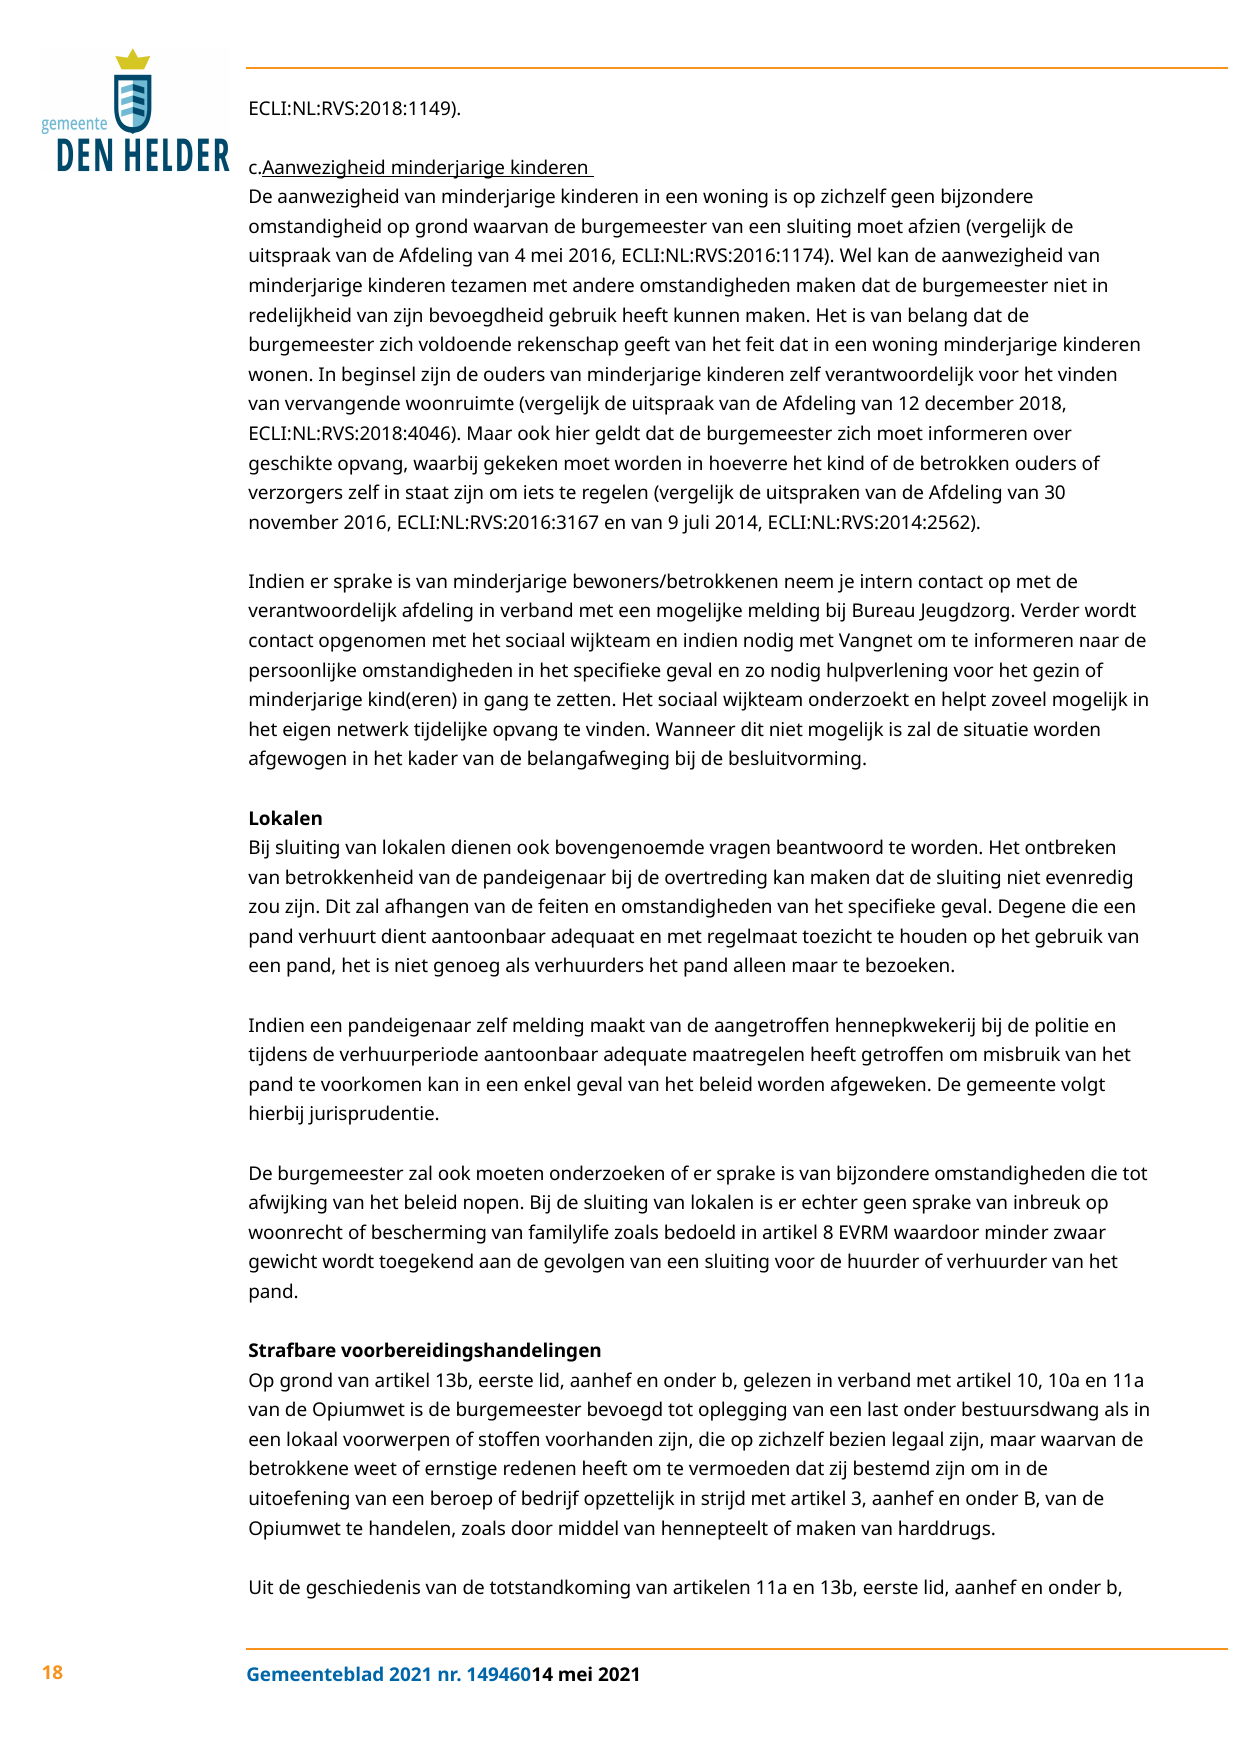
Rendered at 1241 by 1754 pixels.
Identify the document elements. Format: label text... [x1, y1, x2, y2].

picture [182, 144, 187, 165]
text Op grond van artikel 13b, eerste lid, aanhef en onder b, gelezen in verband met artikel 10, 10a en 11a van de Opiumwet is de burgemeester bevoegd tot oplegging van een last onder bestuursdwang als in een lokaal voorwerpen of stoffen voorhanden zijn, die op zichzelf bezien legaal zijn, maar waarvan de betrokkene weet of ernstige redenen heeft om te vermoeden dat zij bestemd zijn om in de uitoefening van een beroep of bedrijf opzettelijk in strijd met artikel 3, aanhef en onder B, van de Opiumwet te handelen, zoals door middel van hennepteelt of maken van harddrugs. [248, 1367, 1152, 1541]
text Lokalen [248, 805, 1152, 831]
text Uit de geschiedenis van de totstandkoming van artikelen 11a en 13b, eerste lid, aanhef en onder b, [248, 1574, 1152, 1600]
text Bij sluiting van lokalen dienen ook bovengenoemde vragen beantwoord te worden. Het ontbreken van betrokkenheid van de pandeigenaar bij de overtreding kan maken dat de sluiting niet evenredig zou zijn. Dit zal afhangen van de feiten en omstandigheden van het specifieke geval. Degene die een pand verhuurt dient aantoonbaar adequaat en met regelmaat toezicht te houden op het gebruik van een pand, het is niet genoeg als verhuurders het pand alleen maar te bezoeken. [248, 834, 1152, 978]
picture [41, 47, 231, 172]
text c.Aanwezigheid minderjarige kinderen [248, 154, 1152, 180]
picture [220, 160, 224, 172]
text Strafbare voorbereidingshandelingen [248, 1337, 1152, 1363]
text De burgemeester zal ook moeten onderzoeken of er sprake is van bijzondere omstandigheden die tot afwijking van het beleid nopen. Bij de sluiting van lokalen is er echter geen sprake van inbreuk op woonrecht of bescherming van familylife zoals bedoeld in artikel 8 EVRM waardoor minder zwaar gewicht wordt toegekend aan de gevolgen van een sluiting voor de huurder of verhuurder van het pand. [248, 1160, 1152, 1304]
text Indien er sprake is van minderjarige bewoners/betrokkenen neem je intern contact op met de verantwoordelijk afdeling in verband met een mogelijke melding bij Bureau Jeugdzorg. Verder wordt contact opgenomen met het sociaal wijkteam en indien nodig met Vangnet om te informeren naar de persoonlijke omstandigheden in het specifieke geval en zo nodig hulpverlening voor het gezin of minderjarige kind(eren) in gang te zetten. Het sociaal wijkteam onderzoekt en helpt zoveel mogelijk in het eigen netwerk tijdelijke opvang te vinden. Wanneer dit niet mogelijk is zal de situatie worden afgewogen in het kader van de belangafweging bij de besluitvorming. [248, 568, 1152, 771]
text De aanwezigheid van minderjarige kinderen in een woning is op zichzelf geen bijzondere omstandigheid op grond waarvan de burgemeester van een sluiting moet afzien (vergelijk de uitspraak van de Afdeling van 4 mei 2016, ECLI:NL:RVS:2016:1174). Wel kan de aanwezigheid van minderjarige kinderen tezamen met andere omstandigheden maken dat de burgemeester niet in redelijkheid van zijn bevoegdheid gebruik heeft kunnen maken. Het is van belang dat de burgemeester zich voldoende rekenschap geeft van het feit dat in een woning minderjarige kinderen wonen. In beginsel zijn de ouders van minderjarige kinderen zelf verantwoordelijk voor het vinden van vervangende woonruimte (vergelijk de uitspraak van de Afdeling van 12 december 2018, ECLI:NL:RVS:2018:4046). Maar ook hier geldt dat de burgemeester zich moet informeren over geschikte opvang, waarbij gekeken moet worden in hoeverre het kind of de betrokken ouders of verzorgers zelf in staat zijn om iets te regelen (vergelijk de uitspraken van de Afdeling van 30 november 2016, ECLI:NL:RVS:2016:3167 en van 9 juli 2014, ECLI:NL:RVS:2014:2562). [248, 183, 1152, 535]
text Indien een pandeigenaar zelf melding maakt van de aangetroffen hennepkwekerij bij de politie en tijdens de verhuurperiode aantoonbaar adequate maatregelen heeft getroffen om misbruik van het pand te voorkomen kan in een enkel geval van het beleid worden afgeweken. De gemeente volgt hierbij jurisprudentie. [248, 1012, 1152, 1126]
text ECLI:NL:RVS:2018:1149). [248, 95, 1152, 121]
picture [130, 157, 135, 172]
picture [100, 154, 106, 172]
picture [63, 144, 68, 165]
